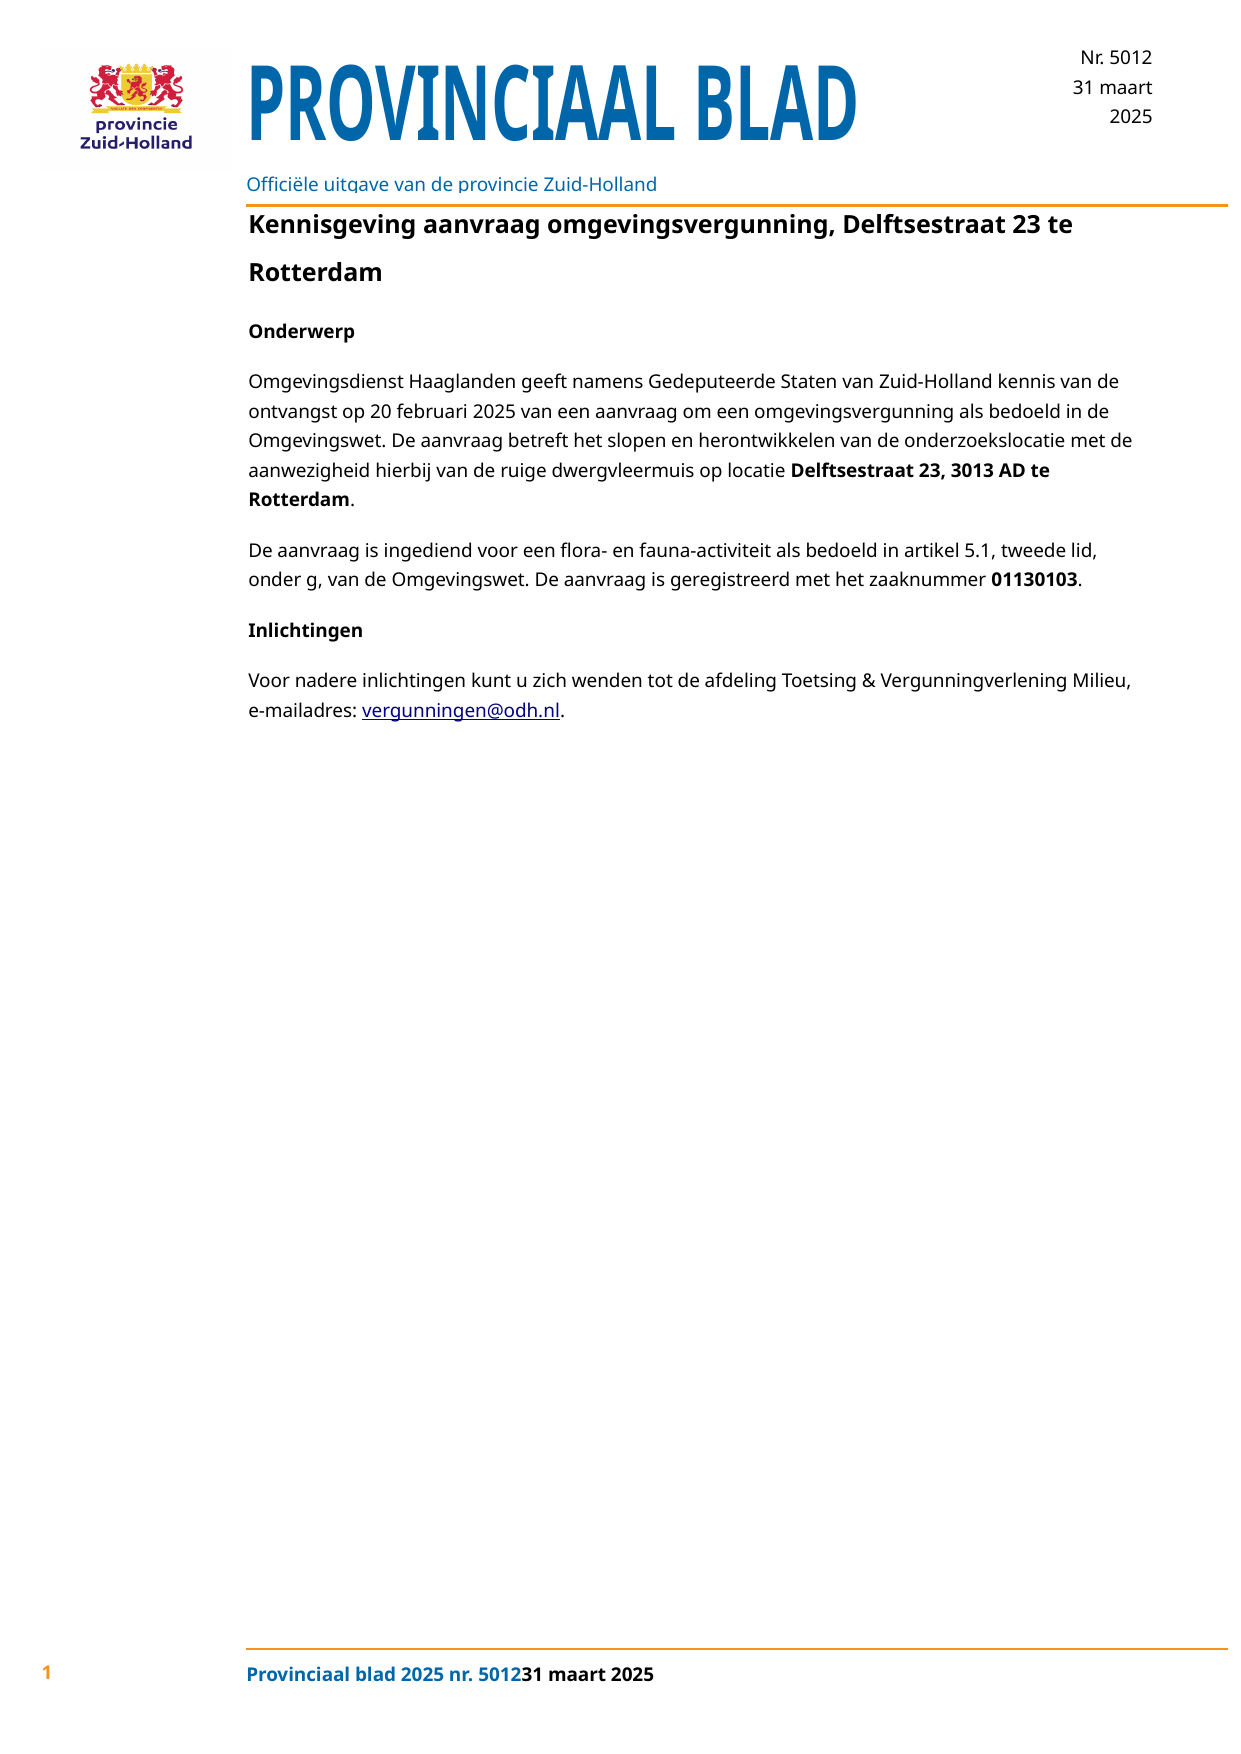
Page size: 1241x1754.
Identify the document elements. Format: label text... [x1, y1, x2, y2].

text Onderwerp [248, 318, 1152, 344]
text Voor nadere inlichtingen kunt u zich wenden tot de afdeling Toetsing & Vergunningverlening Milieu, e-mailadres: vergunningen@odh.nl. [248, 667, 1152, 723]
text Inlichtingen [248, 617, 1152, 643]
text Omgevingsdienst Haaglanden geeft namens Gedeputeerde Staten van Zuid-Holland kennis van de ontvangst op 20 februari 2025 van een aanvraag om een omgevingsvergunning als bedoeld in de Omgevingswet. De aanvraag betreft het slopen en herontwikkelen van de onderzoekslocatie met de aanwezigheid hierbij van de ruige dwergvleermuis op locatie Delftsestraat 23, 3013 AD te Rotterdam. [248, 368, 1152, 512]
text De aanvraag is ingediend voor een flora- en fauna-activiteit als bedoeld in artikel 5.1, tweede lid, onder g, van de Omgevingswet. De aanvraag is geregistreerd met het zaaknummer 01130103. [248, 537, 1152, 592]
text Kennisgeving aanvraag omgevingsvergunning, Delftsestraat 23 te Rotterdam [248, 207, 1152, 288]
picture [41, 47, 231, 172]
